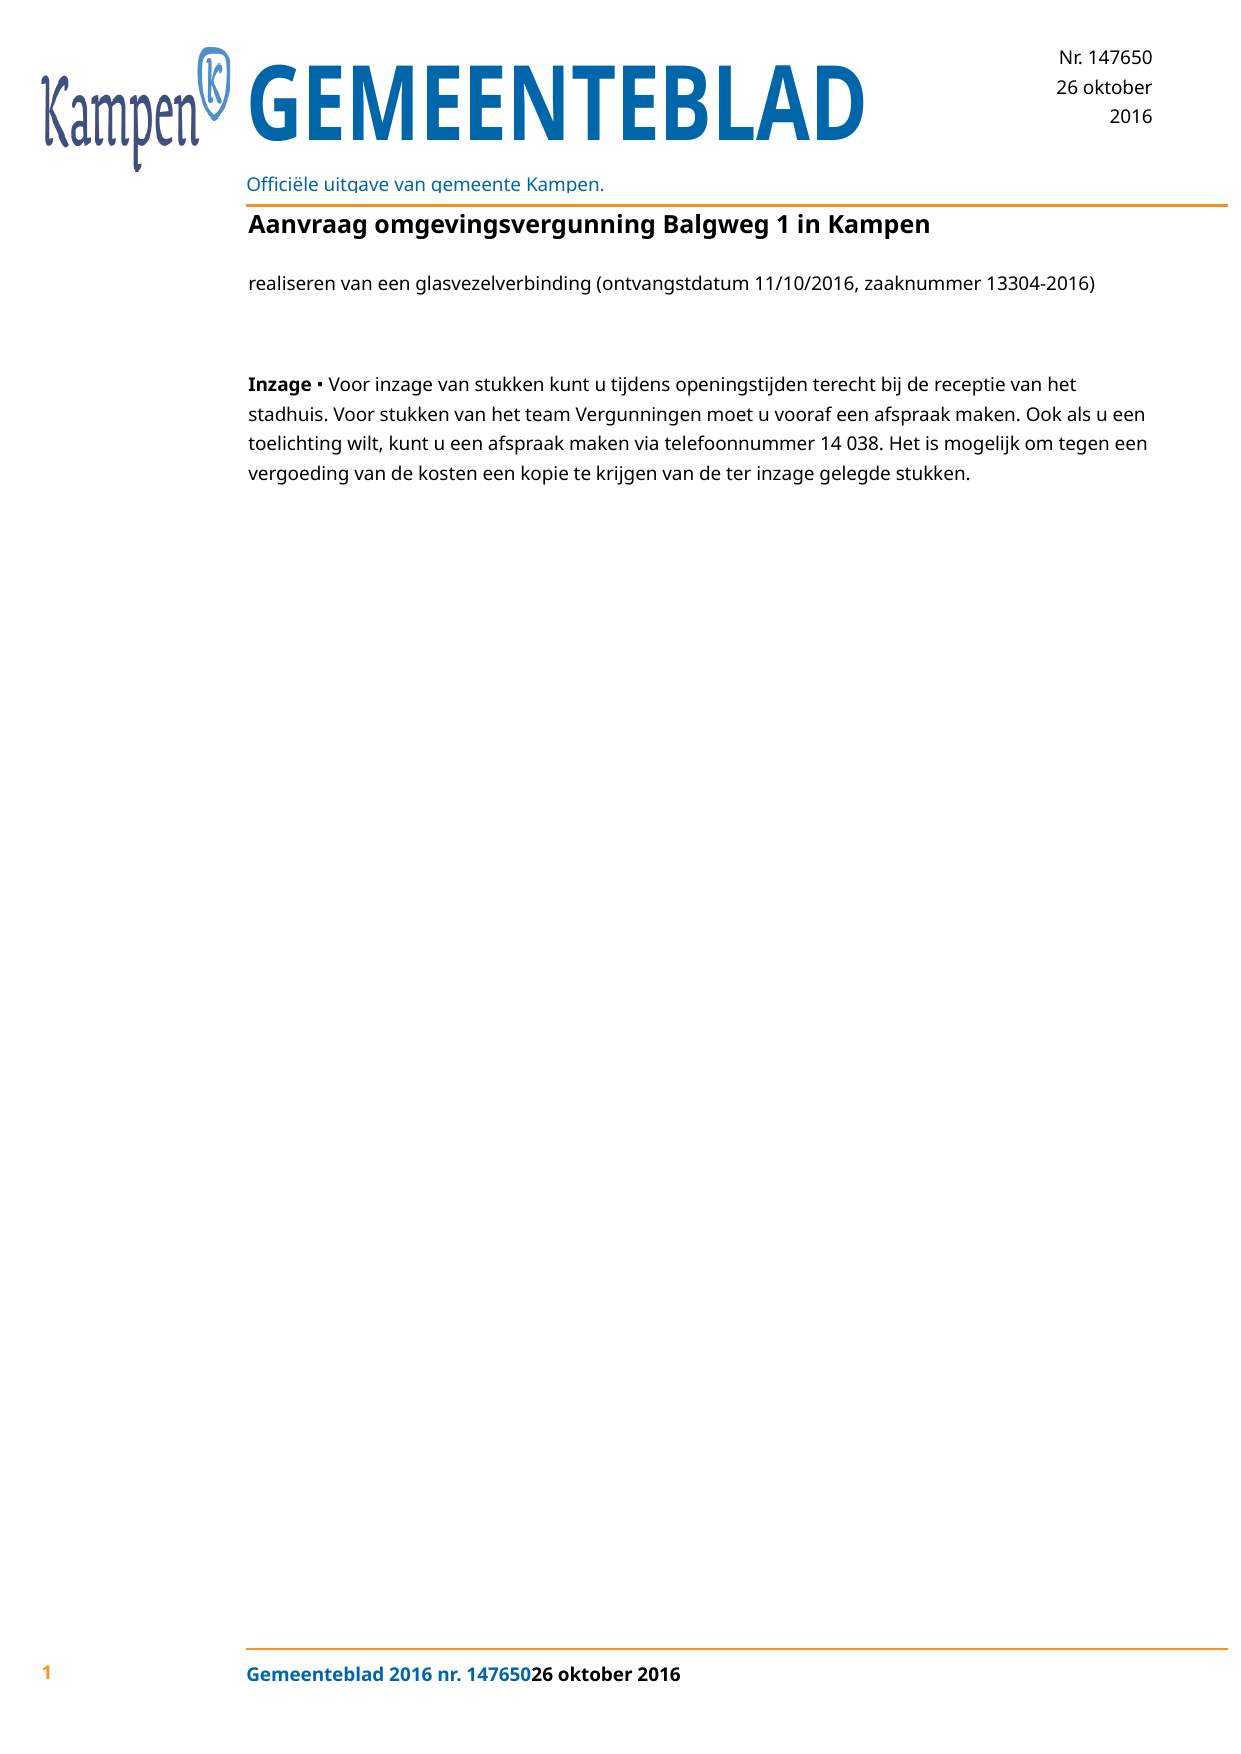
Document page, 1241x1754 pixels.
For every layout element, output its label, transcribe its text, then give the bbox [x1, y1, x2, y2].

picture [41, 47, 231, 172]
text Aanvraag omgevingsvergunning Balgweg 1 in Kampen [248, 207, 1152, 241]
text Inzage • Voor inzage van stukken kunt u tijdens openingstijden terecht bij de receptie van het stadhuis. Voor stukken van het team Vergunningen moet u vooraf een afspraak maken. Ook als u een toelichting wilt, kunt u een afspraak maken via telefoonnummer 14 038. Het is mogelijk om tegen een vergoeding van de kosten een kopie te krijgen van de ter inzage gelegde stukken. [248, 371, 1152, 486]
text realiseren van een glasvezelverbinding (ontvangstdatum 11/10/2016, zaaknummer 13304-2016) [248, 270, 1152, 296]
